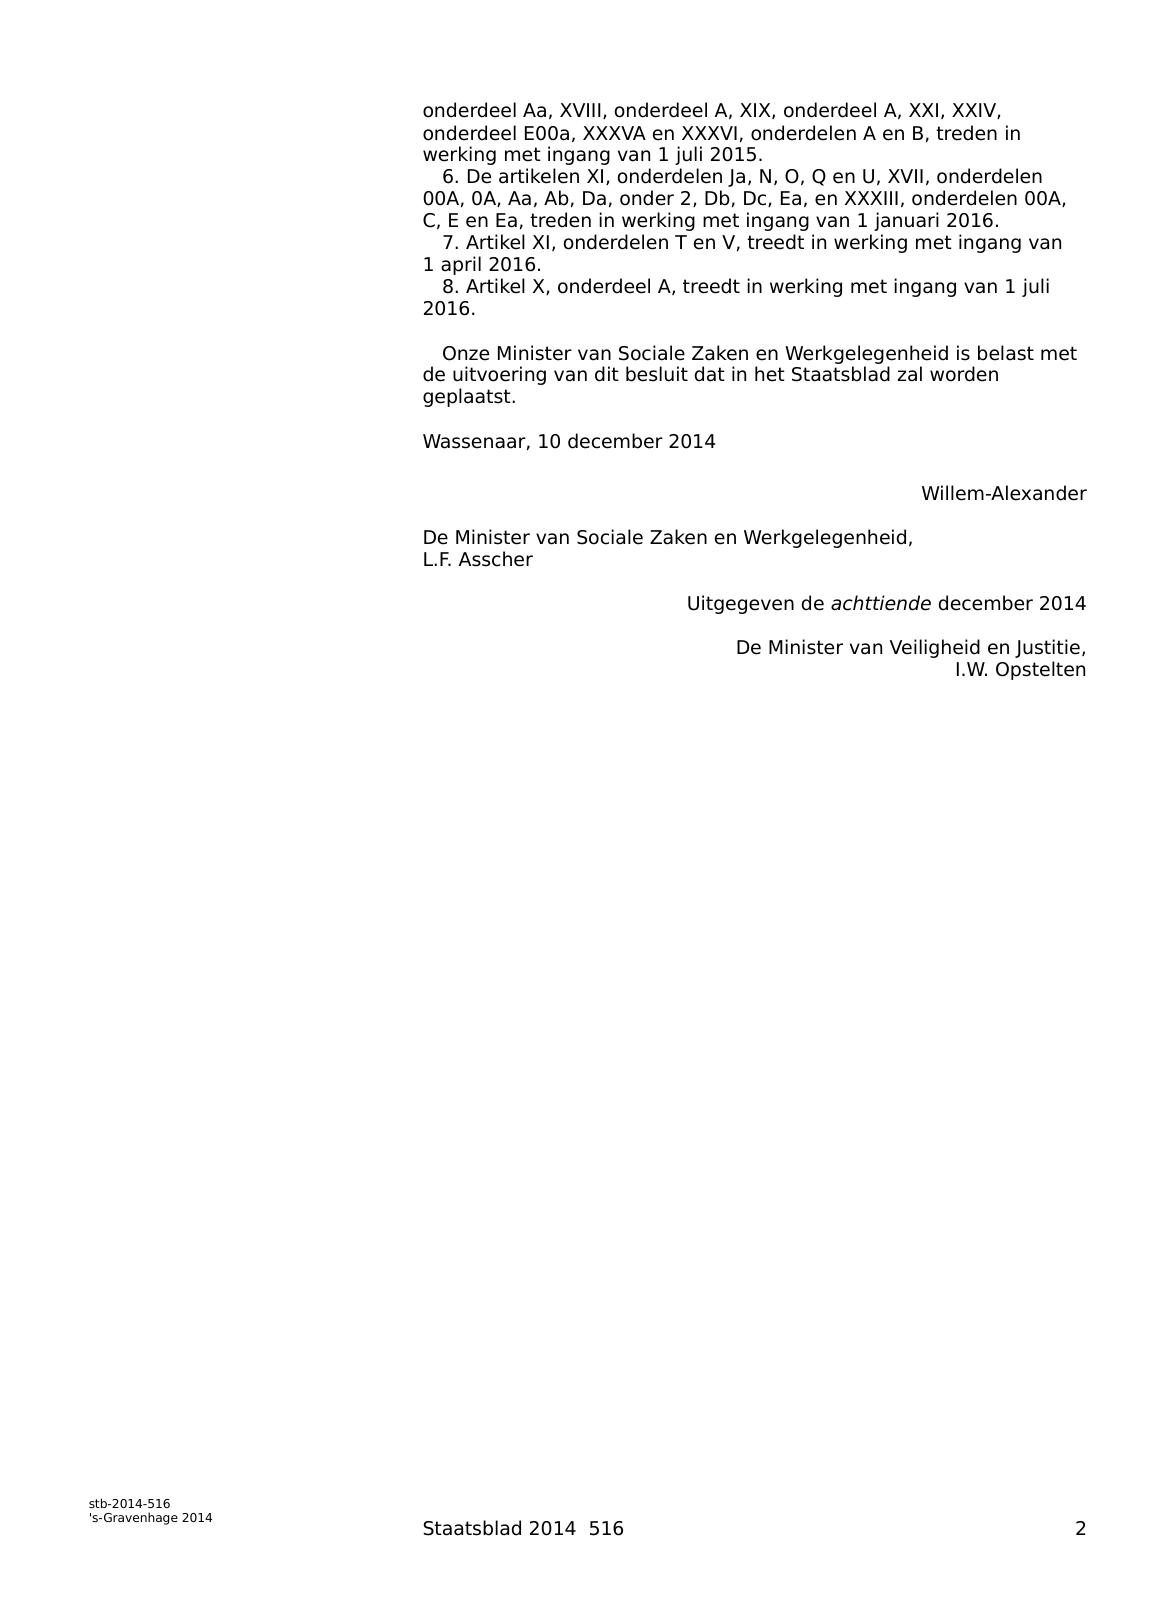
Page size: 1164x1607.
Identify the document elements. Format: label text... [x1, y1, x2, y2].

text onderdeel Aa, XVIII, onderdeel A, XIX, onderdeel A, XXI, XXIV, onderdeel E00a, XXXVA en XXXVI, onderdelen A en B, treden in werking met ingang van 1 juli 2015. [422, 100, 1087, 166]
text 6. De artikelen XI, onderdelen Ja, N, O, Q en U, XVII, onderdelen 00A, 0A, Aa, Ab, Da, onder 2, Db, Dc, Ea, en XXXIII, onderdelen 00A, C, E en Ea, treden in werking met ingang van 1 januari 2016. [422, 166, 1087, 232]
text Wassenaar, 10 december 2014 [422, 431, 1087, 452]
text 's-Gravenhage 2014 [88, 1511, 323, 1525]
text stb-2014-516 [88, 1497, 323, 1511]
text Willem-Alexander [422, 482, 1087, 504]
text Uitgegeven de achttiende december 2014 [422, 593, 1087, 615]
text De Minister van Sociale Zaken en Werkgelegenheid, L.F. Asscher [422, 527, 1087, 571]
text 8. Artikel X, onderdeel A, treedt in werking met ingang van 1 juli 2016. [422, 276, 1087, 320]
text 7. Artikel XI, onderdelen T en V, treedt in werking met ingang van 1 april 2016. [422, 232, 1087, 276]
text De Minister van Veiligheid en Justitie, I.W. Opstelten [422, 637, 1087, 681]
text Onze Minister van Sociale Zaken en Werkgelegenheid is belast met de uitvoering van dit besluit dat in het Staatsblad zal worden geplaatst. [422, 342, 1087, 408]
